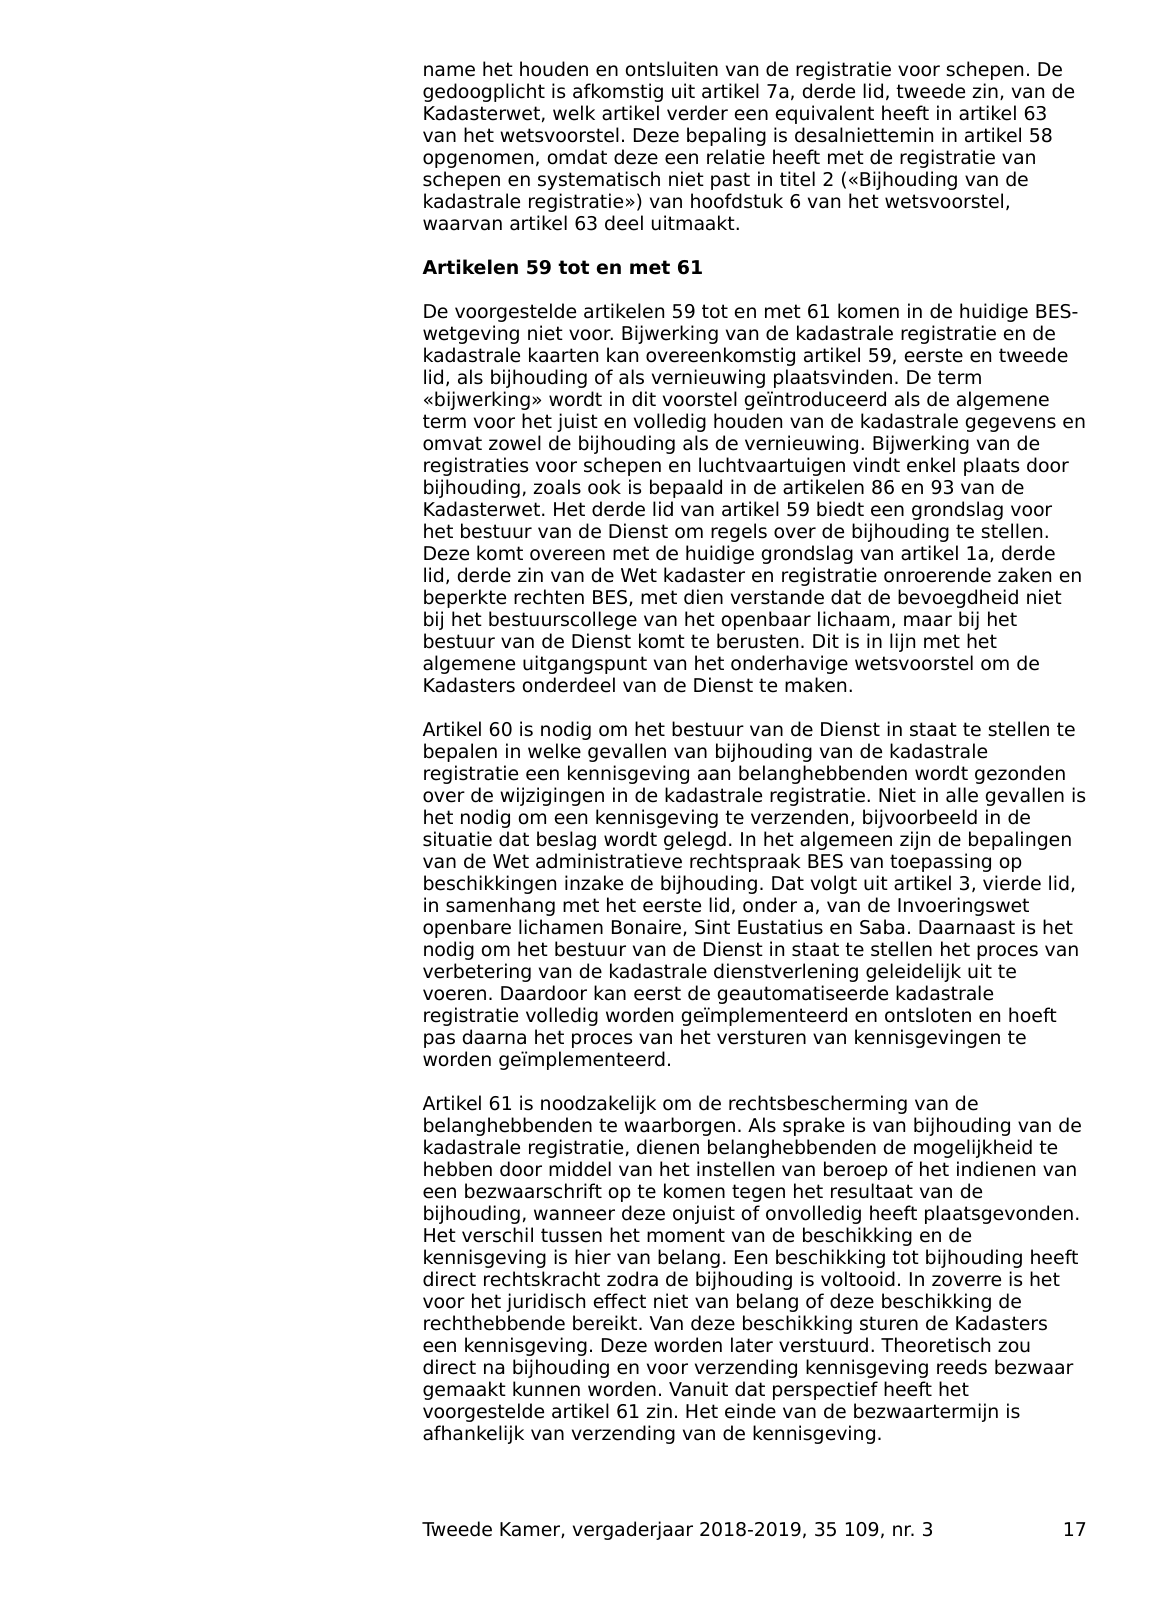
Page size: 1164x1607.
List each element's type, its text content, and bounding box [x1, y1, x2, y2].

text Artikel 61 is noodzakelijk om de rechtsbescherming van de belanghebbenden te waarborgen. Als sprake is van bijhouding van de kadastrale registratie, dienen belanghebbenden de mogelijkheid te hebben door middel van het instellen van beroep of het indienen van een bezwaarschrift op te komen tegen het resultaat van de bijhouding, wanneer deze onjuist of onvolledig heeft plaatsgevonden. Het verschil tussen het moment van de beschikking en de kennisgeving is hier van belang. Een beschikking tot bijhouding heeft direct rechtskracht zodra de bijhouding is voltooid. In zoverre is het voor het juridisch effect niet van belang of deze beschikking de rechthebbende bereikt. Van deze beschikking sturen de Kadasters een kennisgeving. Deze worden later verstuurd. Theoretisch zou direct na bijhouding en voor verzending kennisgeving reeds bezwaar gemaakt kunnen worden. Vanuit dat perspectief heeft het voorgestelde artikel 61 zin. Het einde van de bezwaartermijn is afhankelijk van verzending van de kennisgeving. [422, 1093, 1087, 1444]
text Artikel 60 is nodig om het bestuur van de Dienst in staat te stellen te bepalen in welke gevallen van bijhouding van de kadastrale registratie een kennisgeving aan belanghebbenden wordt gezonden over de wijzigingen in de kadastrale registratie. Niet in alle gevallen is het nodig om een kennisgeving te verzenden, bijvoorbeeld in de situatie dat beslag wordt gelegd. In het algemeen zijn de bepalingen van de Wet administratieve rechtspraak BES van toepassing op beschikkingen inzake de bijhouding. Dat volgt uit artikel 3, vierde lid, in samenhang met het eerste lid, onder a, van de Invoeringswet openbare lichamen Bonaire, Sint Eustatius en Saba. Daarnaast is het nodig om het bestuur van de Dienst in staat te stellen het proces van verbetering van de kadastrale dienstverlening geleidelijk uit te voeren. Daardoor kan eerst de geautomatiseerde kadastrale registratie volledig worden geïmplementeerd en ontsloten en hoeft pas daarna het proces van het versturen van kennisgevingen te worden geïmplementeerd. [422, 719, 1087, 1071]
subtitle Artikelen 59 tot en met 61 [422, 257, 1087, 279]
text De voorgestelde artikelen 59 tot en met 61 komen in de huidige BES-wetgeving niet voor. Bijwerking van de kadastrale registratie en de kadastrale kaarten kan overeenkomstig artikel 59, eerste en tweede lid, als bijhouding of als vernieuwing plaatsvinden. De term «bijwerking» wordt in dit voorstel geïntroduceerd als de algemene term voor het juist en volledig houden van de kadastrale gegevens en omvat zowel de bijhouding als de vernieuwing. Bijwerking van de registraties voor schepen en luchtvaartuigen vindt enkel plaats door bijhouding, zoals ook is bepaald in de artikelen 86 en 93 van de Kadasterwet. Het derde lid van artikel 59 biedt een grondslag voor het bestuur van de Dienst om regels over de bijhouding te stellen. Deze komt overeen met de huidige grondslag van artikel 1a, derde lid, derde zin van de Wet kadaster en registratie onroerende zaken en beperkte rechten BES, met dien verstande dat de bevoegdheid niet bij het bestuurscollege van het openbaar lichaam, maar bij het bestuur van de Dienst komt te berusten. Dit is in lijn met het algemene uitgangspunt van het onderhavige wetsvoorstel om de Kadasters onderdeel van de Dienst te maken. [422, 301, 1087, 697]
text name het houden en ontsluiten van de registratie voor schepen. De gedoogplicht is afkomstig uit artikel 7a, derde lid, tweede zin, van de Kadasterwet, welk artikel verder een equivalent heeft in artikel 63 van het wetsvoorstel. Deze bepaling is desalniettemin in artikel 58 opgenomen, omdat deze een relatie heeft met de registratie van schepen en systematisch niet past in titel 2 («Bijhouding van de kadastrale registratie») van hoofdstuk 6 van het wetsvoorstel, waarvan artikel 63 deel uitmaakt. [422, 59, 1087, 235]
